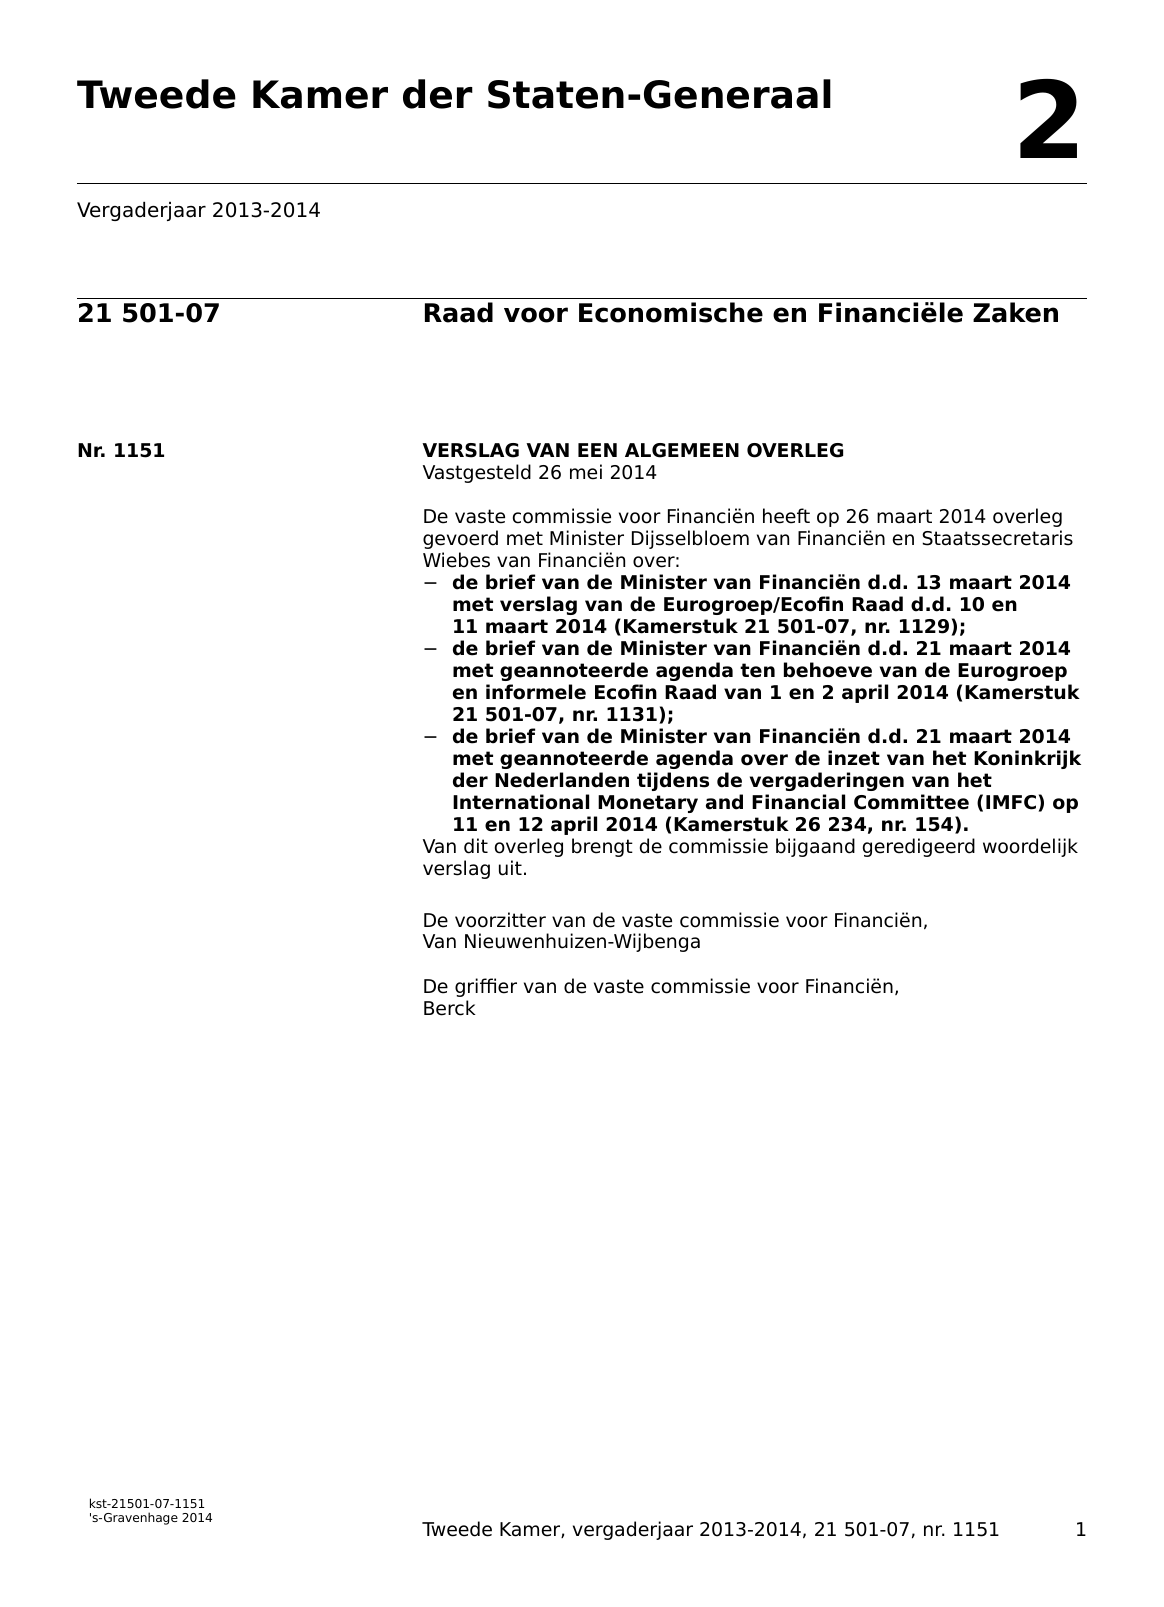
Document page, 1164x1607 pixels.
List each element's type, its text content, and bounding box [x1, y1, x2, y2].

text 's-Gravenhage 2014 [88, 1511, 323, 1525]
table_header Tweede Kamer der Staten-Generaal [77, 59, 886, 183]
subtitle Nr. 1151 VERSLAG VAN EEN ALGEMEEN OVERLEG [77, 440, 1087, 462]
text − de brief van de Minister van Financiën d.d. 21 maart 2014 met geannoteerde agenda over de inzet van het Koninkrijk der Nederlanden tijdens de vergaderingen van het International Monetary and Financial Committee (IMFC) op 11 en 12 april 2014 (Kamerstuk 26 234, nr. 154). [422, 726, 1087, 836]
text De voorzitter van de vaste commissie voor Financiën, Van Nieuwenhuizen-Wijbenga [422, 909, 1087, 953]
subtitle 21 501-07 Raad voor Economische en Financiële Zaken [77, 299, 1087, 329]
text Van dit overleg brengt de commissie bijgaand geredigeerd woordelijk verslag uit. [422, 836, 1087, 879]
text − de brief van de Minister van Financiën d.d. 21 maart 2014 met geannoteerde agenda ten behoeve van de Eurogroep en informele Ecofin Raad van 1 en 2 april 2014 (Kamerstuk 21 501-07, nr. 1131); [422, 638, 1087, 726]
table_cell Vergaderjaar 2013-2014 [77, 184, 1087, 298]
text De griffier van de vaste commissie voor Financiën, Berck [422, 976, 1087, 1019]
text kst-21501-07-1151 [88, 1497, 323, 1511]
text De vaste commissie voor Financiën heeft op 26 maart 2014 overleg gevoerd met Minister Dijsselbloem van Financiën en Staatssecretaris Wiebes van Financiën over: [422, 506, 1087, 572]
text Vastgesteld 26 mei 2014 [422, 462, 1087, 484]
table_header 2 [886, 59, 1087, 183]
text − de brief van de Minister van Financiën d.d. 13 maart 2014 met verslag van de Eurogroep/Ecofin Raad d.d. 10 en 11 maart 2014 (Kamerstuk 21 501-07, nr. 1129); [422, 572, 1087, 638]
